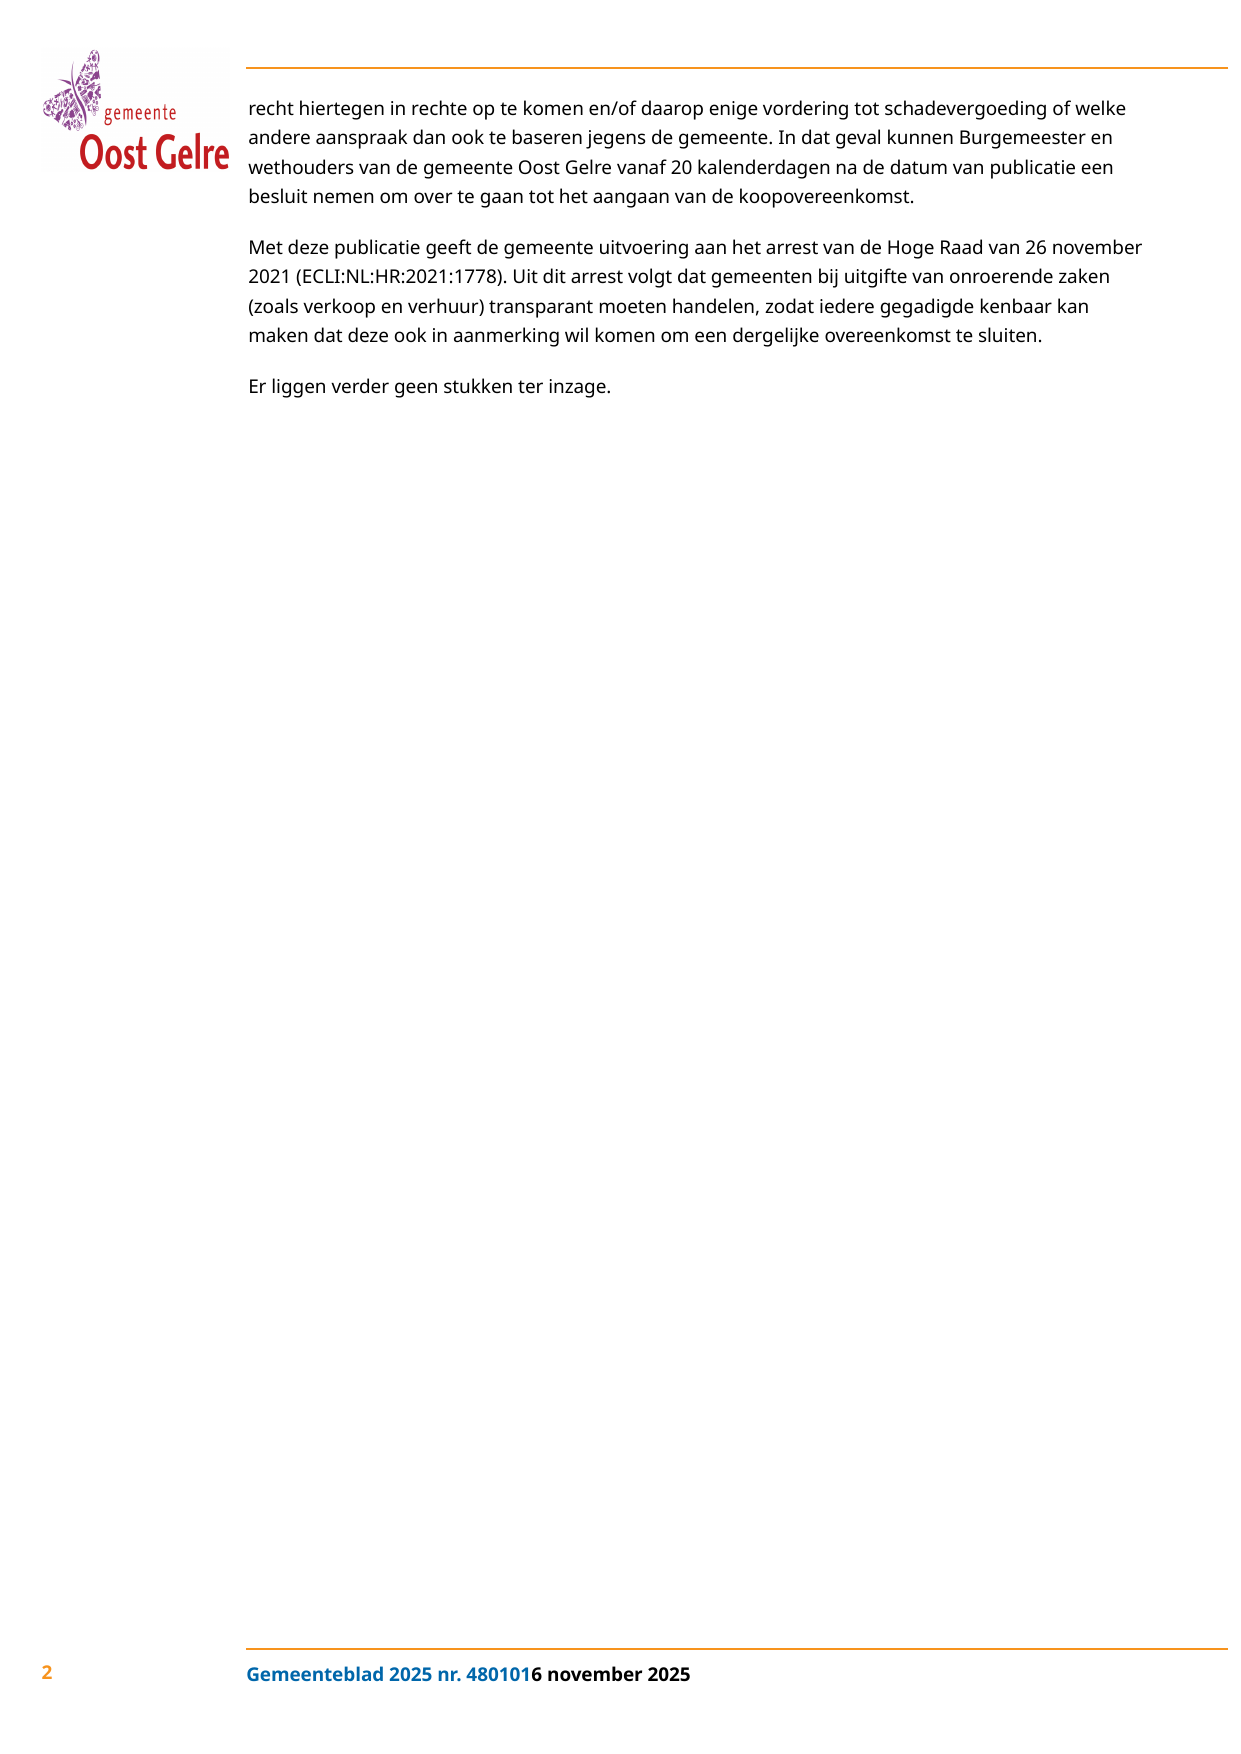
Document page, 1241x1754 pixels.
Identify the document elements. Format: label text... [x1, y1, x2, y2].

text Met deze publicatie geeft de gemeente uitvoering aan het arrest van de Hoge Raad van 26 november 2021 (ECLI:NL:HR:2021:1778). Uit dit arrest volgt dat gemeenten bij uitgifte van onroerende zaken (zoals verkoop en verhuur) transparant moeten handelen, zodat iedere gegadigde kenbaar kan maken dat deze ook in aanmerking wil komen om een dergelijke overeenkomst te sluiten. [248, 234, 1152, 348]
picture [41, 47, 231, 172]
text recht hiertegen in rechte op te komen en/of daarop enige vordering tot schadevergoeding of welke andere aanspraak dan ook te baseren jegens de gemeente. In dat geval kunnen Burgemeester en wethouders van de gemeente Oost Gelre vanaf 20 kalenderdagen na de datum van publicatie een besluit nemen om over te gaan tot het aangaan van de koopovereenkomst. [248, 95, 1152, 209]
text Er liggen verder geen stukken ter inzage. [248, 373, 1152, 399]
